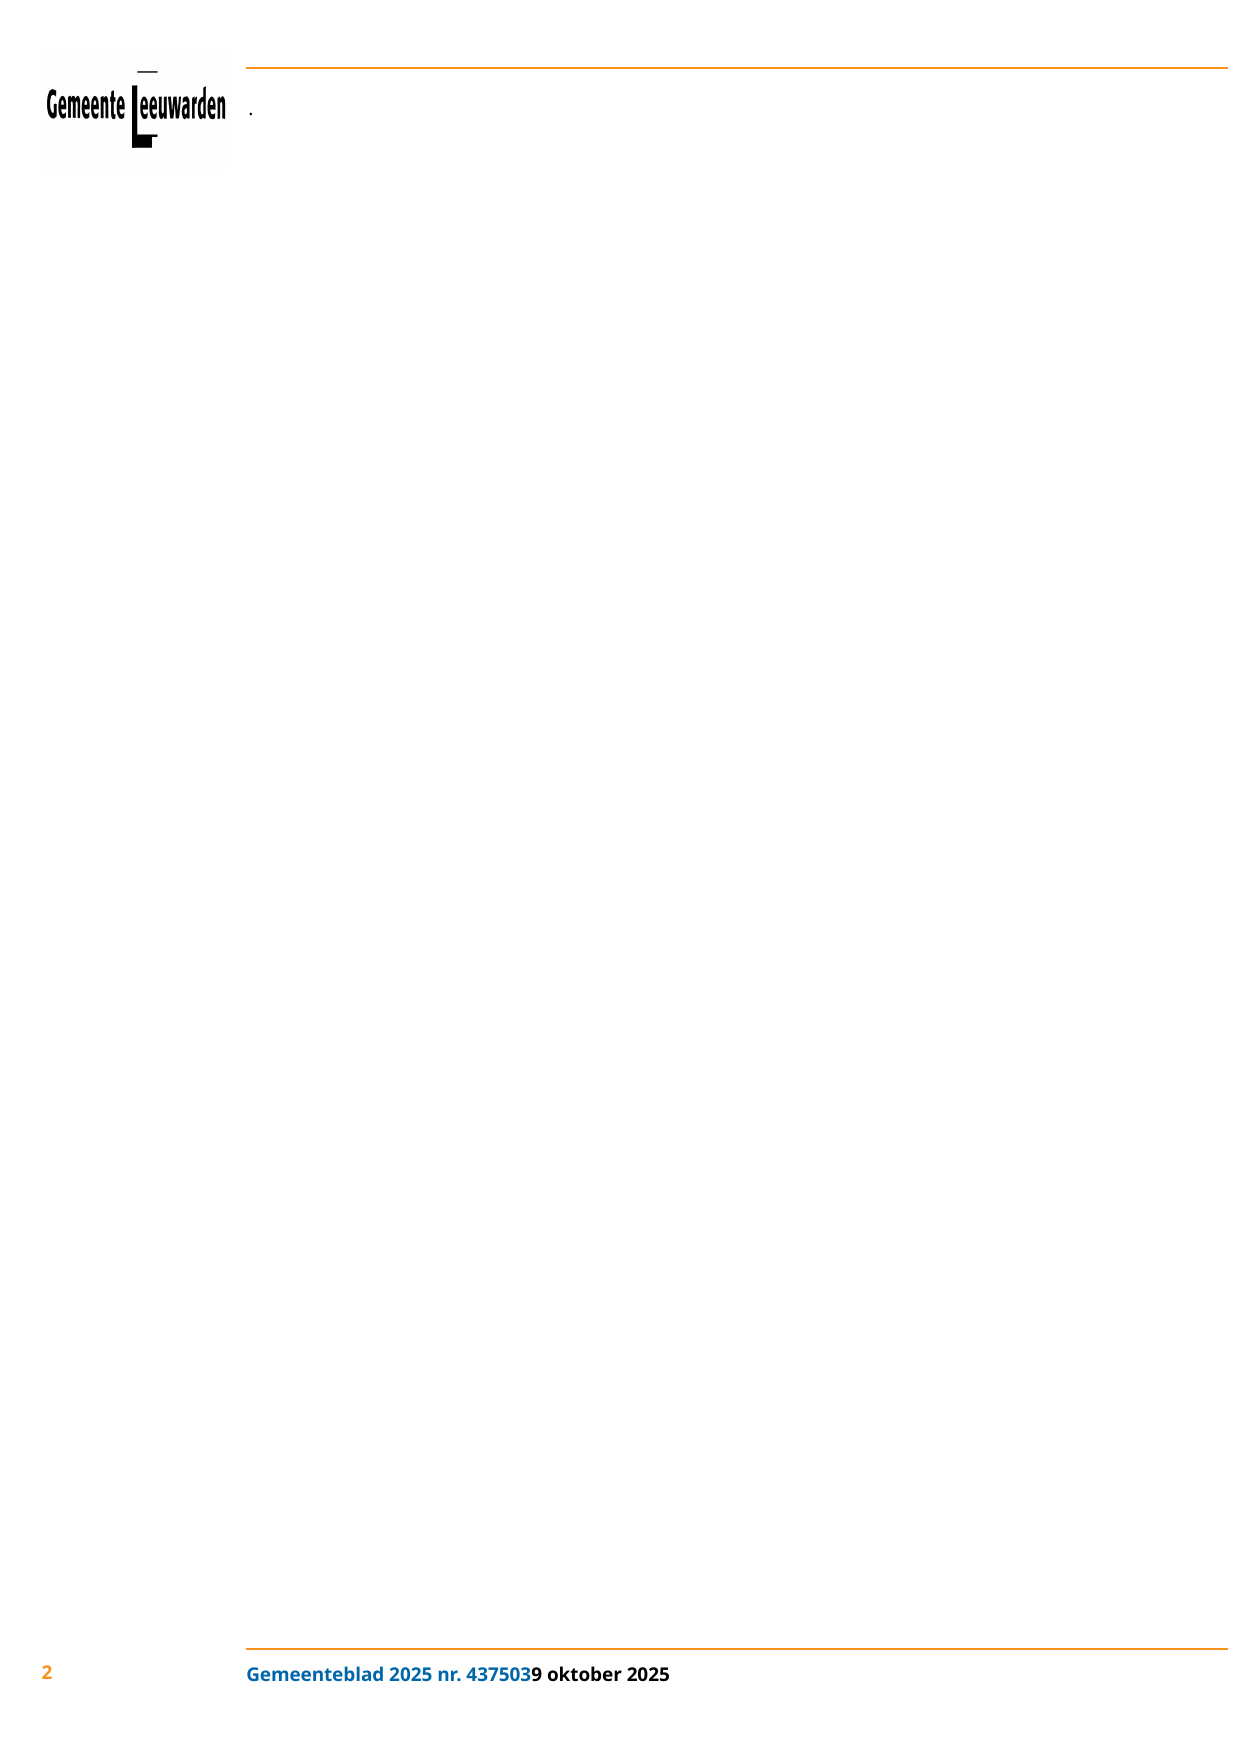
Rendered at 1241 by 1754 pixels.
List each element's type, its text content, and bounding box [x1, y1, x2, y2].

text . [248, 95, 1152, 121]
picture [41, 47, 231, 172]
